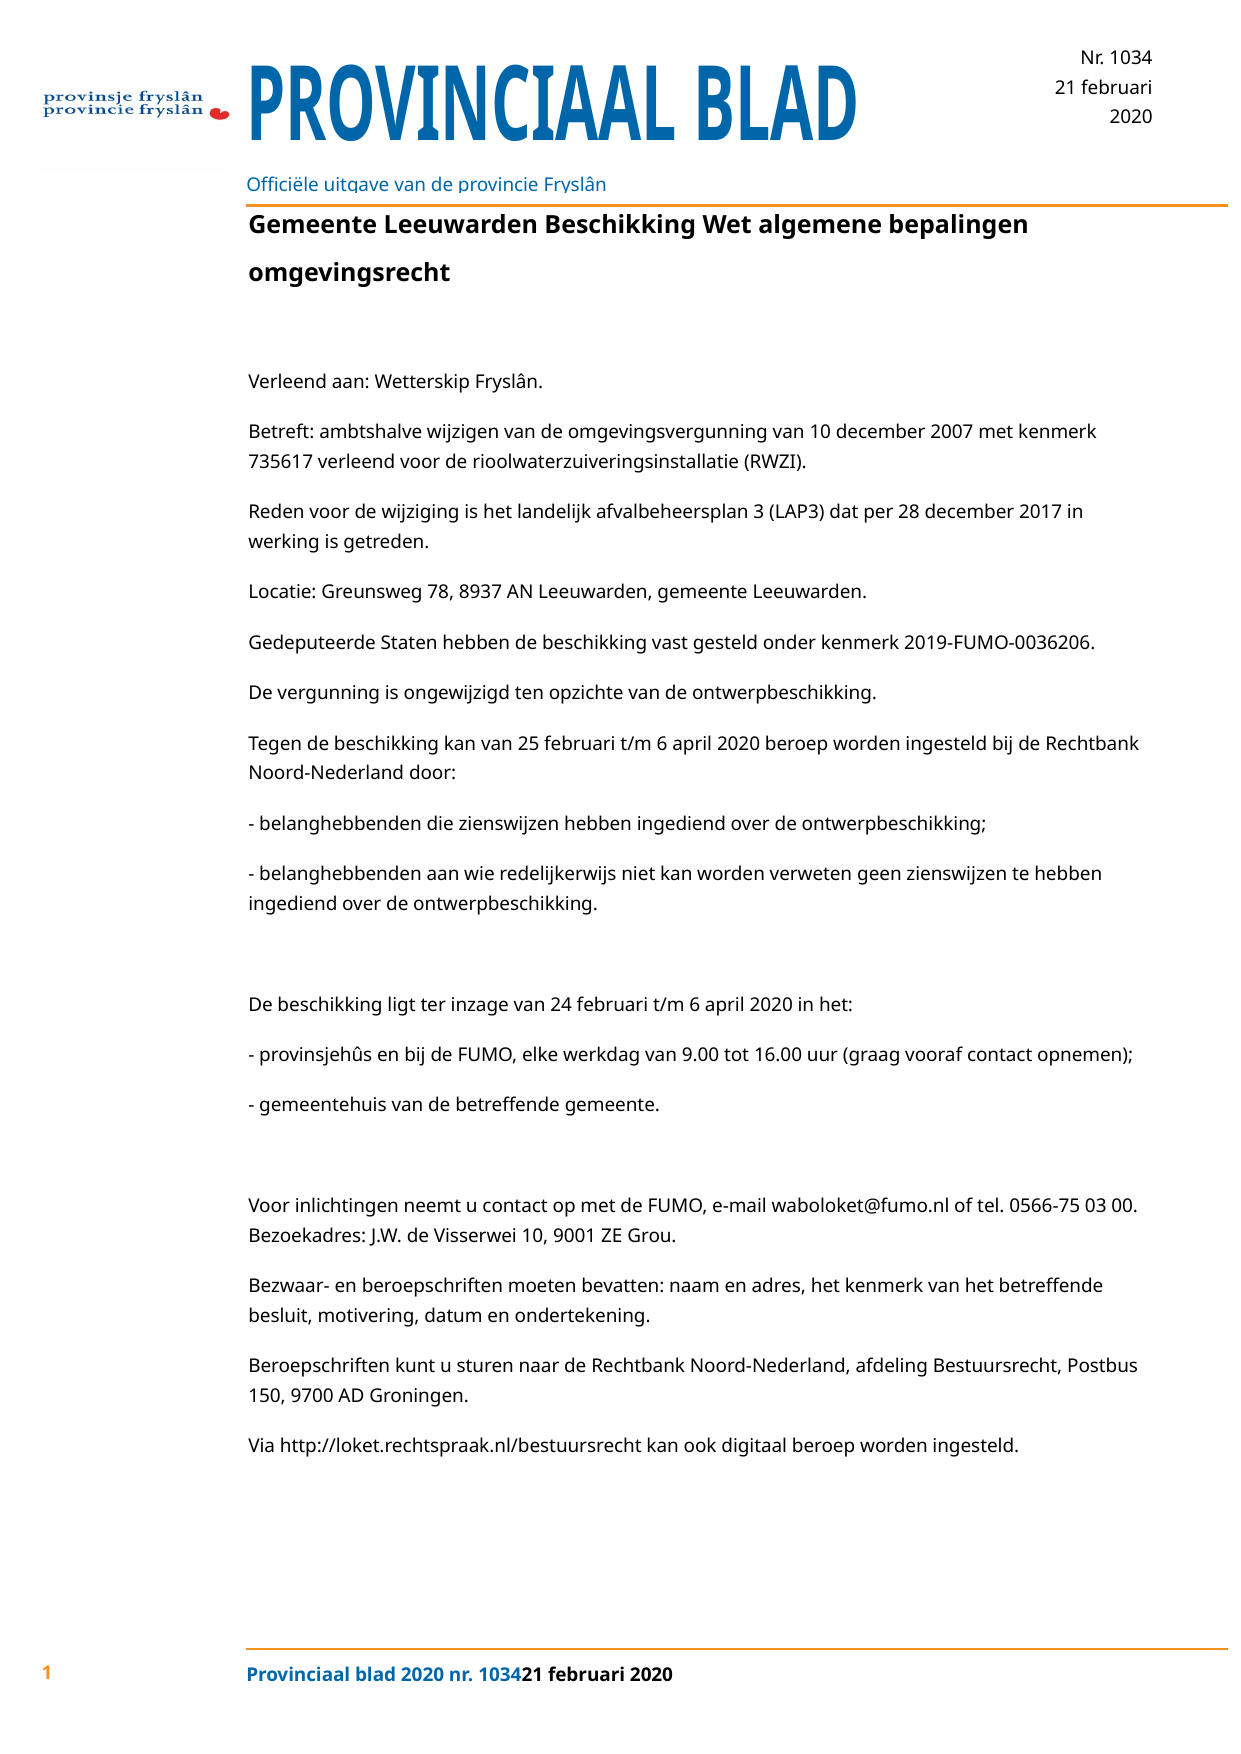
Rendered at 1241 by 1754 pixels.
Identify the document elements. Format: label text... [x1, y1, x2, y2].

text Gedeputeerde Staten hebben de beschikking vast gesteld onder kenmerk 2019-FUMO-0036206. [248, 629, 1152, 655]
text Locatie: Greunsweg 78, 8937 AN Leeuwarden, gemeente Leeuwarden. [248, 579, 1152, 604]
text Tegen de beschikking kan van 25 februari t/m 6 april 2020 beroep worden ingesteld bij de Rechtbank Noord-Nederland door: [248, 730, 1152, 785]
text De vergunning is ongewijzigd ten opzichte van de ontwerpbeschikking. [248, 679, 1152, 705]
text Reden voor de wijziging is het landelijk afvalbeheersplan 3 (LAP3) dat per 28 december 2017 in werking is getreden. [248, 499, 1152, 554]
text Via http://loket.rechtspraak.nl/bestuursrecht kan ook digitaal beroep worden ingesteld. [248, 1432, 1152, 1458]
text - gemeentehuis van de betreffende gemeente. [248, 1092, 1152, 1117]
text De beschikking ligt ter inzage van 24 februari t/m 6 april 2020 in het: [248, 991, 1152, 1017]
text - belanghebbenden die zienswijzen hebben ingediend over de ontwerpbeschikking; [248, 810, 1152, 836]
text Beroepschriften kunt u sturen naar de Rechtbank Noord-Nederland, afdeling Bestuursrecht, Postbus 150, 9700 AD Groningen. [248, 1352, 1152, 1408]
text Gemeente Leeuwarden Beschikking Wet algemene bepalingen omgevingsrecht [248, 207, 1152, 288]
text Verleend aan: Wetterskip Fryslân. [248, 368, 1152, 394]
text - belanghebbenden aan wie redelijkerwijs niet kan worden verweten geen zienswijzen te hebben ingediend over de ontwerpbeschikking. [248, 860, 1152, 916]
text Voor inlichtingen neemt u contact op met de FUMO, e-mail waboloket@fumo.nl of tel. 0566-75 03 00. Bezoekadres: J.W. de Visserwei 10, 9001 ZE Grou. [248, 1192, 1152, 1248]
picture [41, 47, 231, 172]
text Betreft: ambtshalve wijzigen van de omgevingsvergunning van 10 december 2007 met kenmerk 735617 verleend voor de rioolwaterzuiveringsinstallatie (RWZI). [248, 419, 1152, 474]
text - provinsjehûs en bij de FUMO, elke werkdag van 9.00 tot 16.00 uur (graag vooraf contact opnemen); [248, 1041, 1152, 1067]
text Bezwaar- en beroepschriften moeten bevatten: naam en adres, het kenmerk van het betreffende besluit, motivering, datum en ondertekening. [248, 1272, 1152, 1328]
